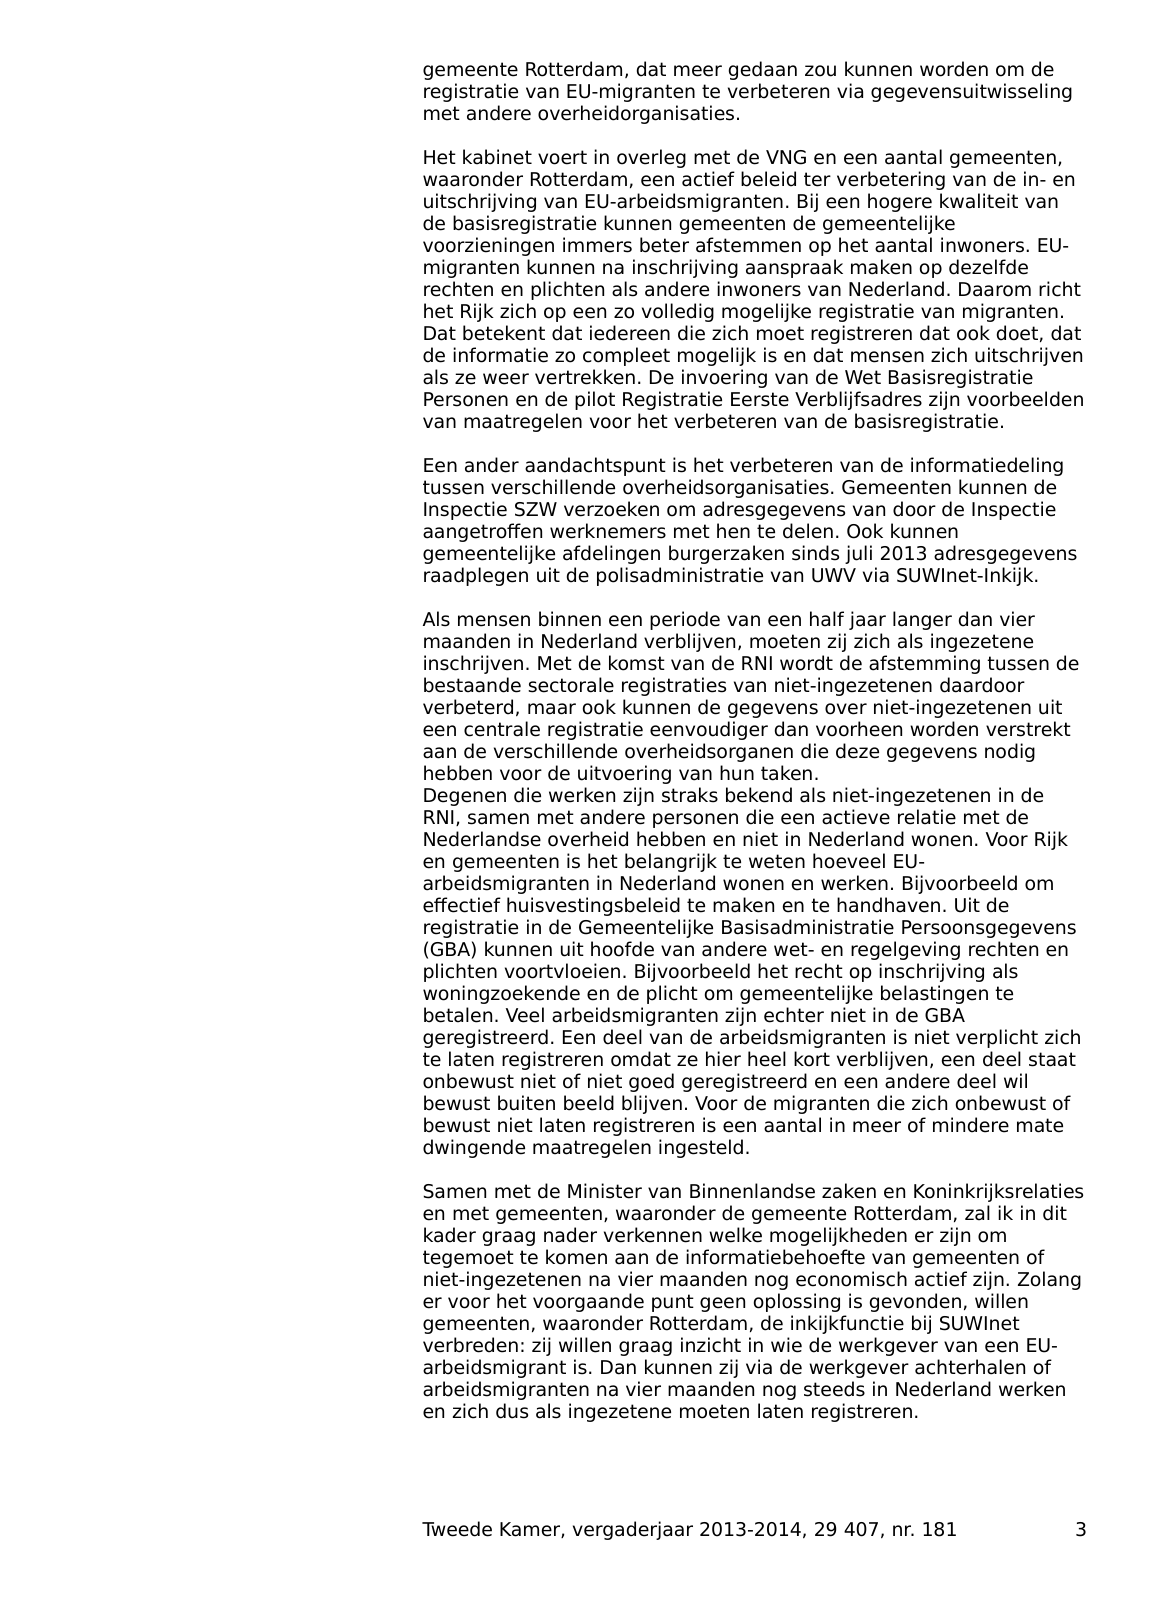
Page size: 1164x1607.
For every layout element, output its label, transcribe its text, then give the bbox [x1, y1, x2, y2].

text Als mensen binnen een periode van een half jaar langer dan vier maanden in Nederland verblijven, moeten zij zich als ingezetene inschrijven. Met de komst van de RNI wordt de afstemming tussen de bestaande sectorale registraties van niet-ingezetenen daardoor verbeterd, maar ook kunnen de gegevens over niet-ingezetenen uit een centrale registratie eenvoudiger dan voorheen worden verstrekt aan de verschillende overheidsorganen die deze gegevens nodig hebben voor de uitvoering van hun taken. [422, 609, 1087, 785]
text Een ander aandachtspunt is het verbeteren van de informatiedeling tussen verschillende overheidsorganisaties. Gemeenten kunnen de Inspectie SZW verzoeken om adresgegevens van door de Inspectie aangetroffen werknemers met hen te delen. Ook kunnen gemeentelijke afdelingen burgerzaken sinds juli 2013 adresgegevens raadplegen uit de polisadministratie van UWV via SUWInet-Inkijk. [422, 455, 1087, 587]
text Samen met de Minister van Binnenlandse zaken en Koninkrijksrelaties en met gemeenten, waaronder de gemeente Rotterdam, zal ik in dit kader graag nader verkennen welke mogelijkheden er zijn om tegemoet te komen aan de informatiebehoefte van gemeenten of niet-ingezetenen na vier maanden nog economisch actief zijn. Zolang er voor het voorgaande punt geen oplossing is gevonden, willen gemeenten, waaronder Rotterdam, de inkijkfunctie bij SUWInet verbreden: zij willen graag inzicht in wie de werkgever van een EU-arbeidsmigrant is. Dan kunnen zij via de werkgever achterhalen of arbeidsmigranten na vier maanden nog steeds in Nederland werken en zich dus als ingezetene moeten laten registreren. [422, 1181, 1087, 1423]
text Het kabinet voert in overleg met de VNG en een aantal gemeenten, waaronder Rotterdam, een actief beleid ter verbetering van de in- en uitschrijving van EU-arbeidsmigranten. Bij een hogere kwaliteit van de basisregistratie kunnen gemeenten de gemeentelijke voorzieningen immers beter afstemmen op het aantal inwoners. EU-migranten kunnen na inschrijving aanspraak maken op dezelfde rechten en plichten als andere inwoners van Nederland. Daarom richt het Rijk zich op een zo volledig mogelijke registratie van migranten. Dat betekent dat iedereen die zich moet registreren dat ook doet, dat de informatie zo compleet mogelijk is en dat mensen zich uitschrijven als ze weer vertrekken. De invoering van de Wet Basisregistratie Personen en de pilot Registratie Eerste Verblijfsadres zijn voorbeelden van maatregelen voor het verbeteren van de basisregistratie. [422, 147, 1087, 433]
text gemeente Rotterdam, dat meer gedaan zou kunnen worden om de registratie van EU-migranten te verbeteren via gegevensuitwisseling met andere overheidorganisaties. [422, 59, 1087, 125]
text Degenen die werken zijn straks bekend als niet-ingezetenen in de RNI, samen met andere personen die een actieve relatie met de Nederlandse overheid hebben en niet in Nederland wonen. Voor Rijk en gemeenten is het belangrijk te weten hoeveel EU-arbeidsmigranten in Nederland wonen en werken. Bijvoorbeeld om effectief huisvestingsbeleid te maken en te handhaven. Uit de registratie in de Gemeentelijke Basisadministratie Persoonsgegevens (GBA) kunnen uit hoofde van andere wet- en regelgeving rechten en plichten voortvloeien. Bijvoorbeeld het recht op inschrijving als woningzoekende en de plicht om gemeentelijke belastingen te betalen. Veel arbeidsmigranten zijn echter niet in de GBA geregistreerd. Een deel van de arbeidsmigranten is niet verplicht zich te laten registreren omdat ze hier heel kort verblijven, een deel staat onbewust niet of niet goed geregistreerd en een andere deel wil bewust buiten beeld blijven. Voor de migranten die zich onbewust of bewust niet laten registreren is een aantal in meer of mindere mate dwingende maatregelen ingesteld. [422, 785, 1087, 1159]
